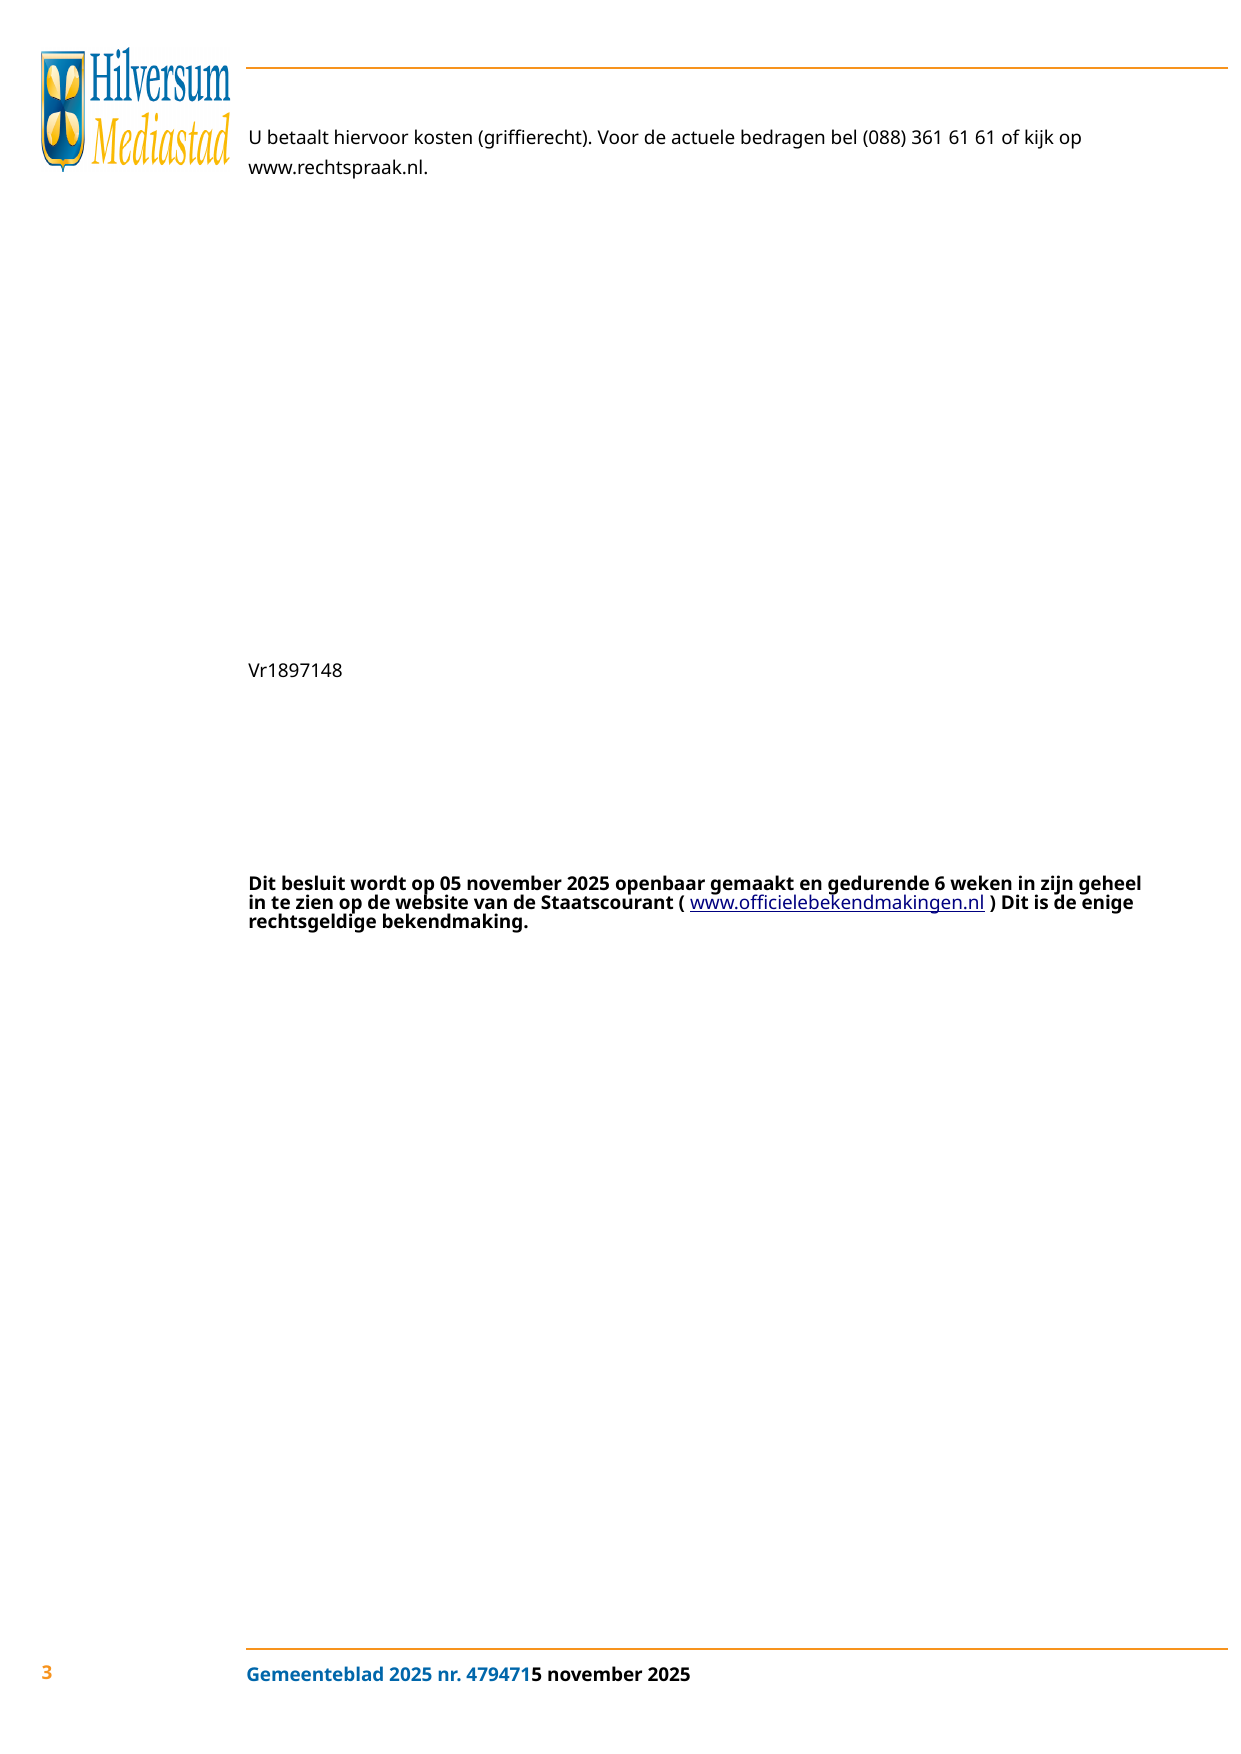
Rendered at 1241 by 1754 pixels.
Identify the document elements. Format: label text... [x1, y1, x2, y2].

text Dit besluit wordt op 05 november 2025 openbaar gemaakt en gedurende 6 weken in zijn geheel in te zien op de website van de Staatscourant ( www.officielebekendmakingen.nl ) Dit is de enige rechtsgeldige bekendmaking. [248, 874, 1152, 932]
text U betaalt hiervoor kosten (griffierecht). Voor de actuele bedragen bel (088) 361 61 61 of kijk op www.rechtspraak.nl. [248, 124, 1152, 180]
text Vr1897148 [248, 657, 1152, 683]
picture [41, 47, 231, 172]
